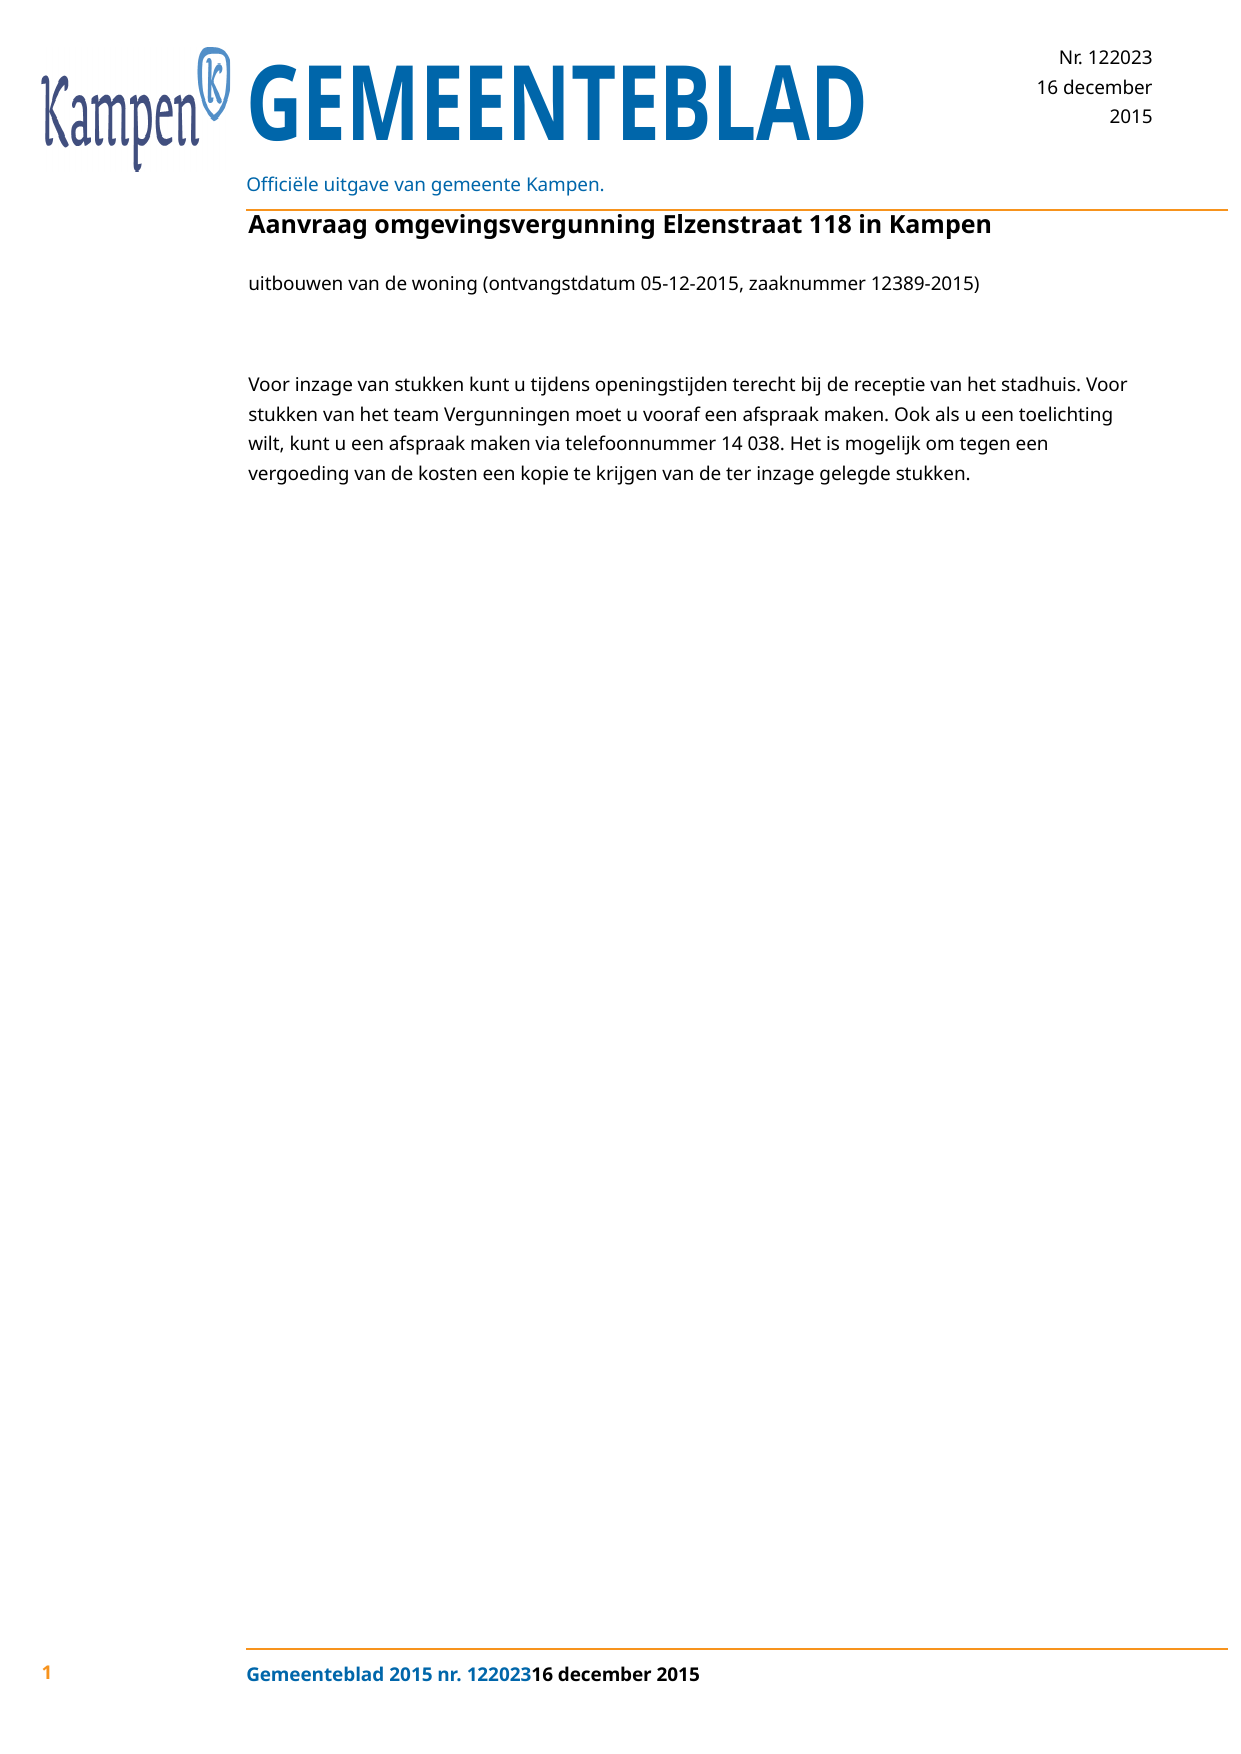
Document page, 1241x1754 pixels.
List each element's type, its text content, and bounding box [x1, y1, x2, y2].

text Voor inzage van stukken kunt u tijdens openingstijden terecht bij de receptie van het stadhuis. Voor stukken van het team Vergunningen moet u vooraf een afspraak maken. Ook als u een toelichting wilt, kunt u een afspraak maken via telefoonnummer 14 038. Het is mogelijk om tegen een vergoeding van de kosten een kopie te krijgen van de ter inzage gelegde stukken. [248, 371, 1152, 486]
text uitbouwen van de woning (ontvangstdatum 05-12-2015, zaaknummer 12389-2015) [248, 270, 1152, 296]
picture [41, 47, 231, 172]
text Aanvraag omgevingsvergunning Elzenstraat 118 in Kampen [248, 211, 1152, 241]
